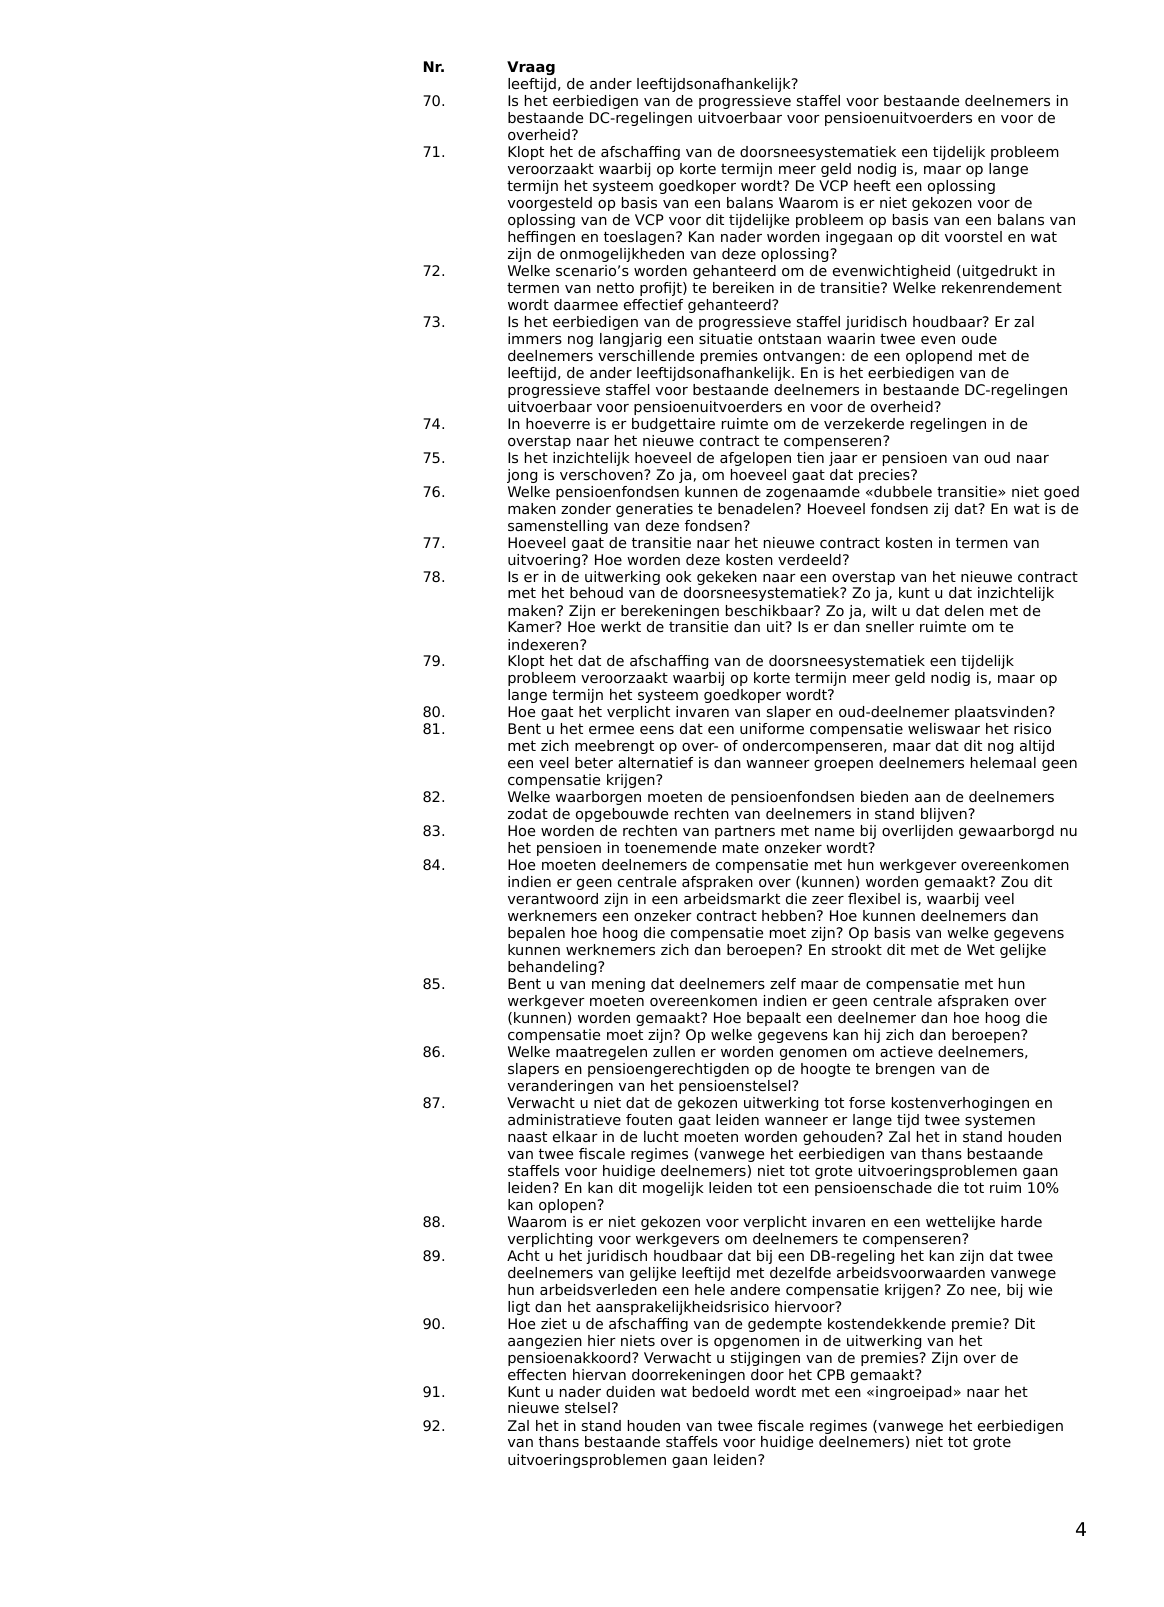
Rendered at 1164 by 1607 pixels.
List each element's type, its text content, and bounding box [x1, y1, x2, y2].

table_cell Hoe gaat het verplicht invaren van slaper en oud-deelnemer plaatsvinden? [501, 704, 1087, 721]
table_cell Is het eerbiedigen van de progressieve staffel voor bestaande deelnemers in bestaande DC-regelingen uitvoerbaar voor pensioenuitvoerders en voor de overheid? [501, 93, 1087, 144]
table_cell Hoe worden de rechten van partners met name bij overlijden gewaarborgd nu het pensioen in toenemende mate onzeker wordt? [501, 823, 1087, 857]
table_cell 83. [422, 823, 501, 857]
table_cell Hoe ziet u de afschaffing van de gedempte kostendekkende premie? Dit aangezien hier niets over is opgenomen in de uitwerking van het pensioenakkoord? Verwacht u stijgingen van de premies? Zijn over de effecten hiervan doorrekeningen door het CPB gemaakt? [501, 1316, 1087, 1383]
table_cell Zal het in stand houden van twee fiscale regimes (vanwege het eerbiedigen van thans bestaande staffels voor huidige deelnemers) niet tot grote uitvoeringsproblemen gaan leiden? [501, 1418, 1087, 1468]
table_cell Is het inzichtelijk hoeveel de afgelopen tien jaar er pensioen van oud naar jong is verschoven? Zo ja, om hoeveel gaat dat precies? [501, 450, 1087, 483]
table_cell Kunt u nader duiden wat bedoeld wordt met een «ingroeipad» naar het nieuwe stelsel? [501, 1384, 1087, 1417]
table_cell 89. [422, 1248, 501, 1316]
table_header Nr. [422, 59, 501, 76]
table_cell 82. [422, 789, 501, 823]
table_cell Acht u het juridisch houdbaar dat bij een DB-regeling het kan zijn dat twee deelnemers van gelijke leeftijd met dezelfde arbeidsvoorwaarden vanwege hun arbeidsverleden een hele andere compensatie krijgen? Zo nee, bij wie ligt dan het aansprakelijkheidsrisico hiervoor? [501, 1248, 1087, 1316]
table_cell Klopt het de afschaffing van de doorsneesystematiek een tijdelijk probleem veroorzaakt waarbij op korte termijn meer geld nodig is, maar op lange termijn het systeem goedkoper wordt? De VCP heeft een oplossing voorgesteld op basis van een balans Waarom is er niet gekozen voor de oplossing van de VCP voor dit tijdelijke probleem op basis van een balans van heffingen en toeslagen? Kan nader worden ingegaan op dit voorstel en wat zijn de onmogelijkheden van deze oplossing? [501, 144, 1087, 263]
table_cell 88. [422, 1214, 501, 1248]
table_cell 79. [422, 653, 501, 704]
table_cell Bent u het ermee eens dat een uniforme compensatie weliswaar het risico met zich meebrengt op over- of ondercompenseren, maar dat dit nog altijd een veel beter alternatief is dan wanneer groepen deelnemers helemaal geen compensatie krijgen? [501, 721, 1087, 789]
table_header Vraag [501, 59, 1087, 76]
table_cell In hoeverre is er budgettaire ruimte om de verzekerde regelingen in de overstap naar het nieuwe contract te compenseren? [501, 416, 1087, 449]
table_cell 72. [422, 263, 501, 314]
table_cell 73. [422, 314, 501, 416]
table_cell Is het eerbiedigen van de progressieve staffel juridisch houdbaar? Er zal immers nog langjarig een situatie ontstaan waarin twee even oude deelnemers verschillende premies ontvangen: de een oplopend met de leeftijd, de ander leeftijdsonafhankelijk. En is het eerbiedigen van de progressieve staffel voor bestaande deelnemers in bestaande DC-regelingen uitvoerbaar voor pensioenuitvoerders en voor de overheid? [501, 314, 1087, 416]
table_cell 87. [422, 1095, 501, 1214]
table_cell Klopt het dat de afschaffing van de doorsneesystematiek een tijdelijk probleem veroorzaakt waarbij op korte termijn meer geld nodig is, maar op lange termijn het systeem goedkoper wordt? [501, 653, 1087, 704]
table_cell 76. [422, 484, 501, 534]
table_cell 77. [422, 535, 501, 568]
table_cell 80. [422, 704, 501, 721]
table_cell Waarom is er niet gekozen voor verplicht invaren en een wettelijke harde verplichting voor werkgevers om deelnemers te compenseren? [501, 1214, 1087, 1248]
table_cell Verwacht u niet dat de gekozen uitwerking tot forse kostenverhogingen en administratieve fouten gaat leiden wanneer er lange tijd twee systemen naast elkaar in de lucht moeten worden gehouden? Zal het in stand houden van twee fiscale regimes (vanwege het eerbiedigen van thans bestaande staffels voor huidige deelnemers) niet tot grote uitvoeringsproblemen gaan leiden? En kan dit mogelijk leiden tot een pensioenschade die tot ruim 10% kan oplopen? [501, 1095, 1087, 1214]
table_cell 91. [422, 1384, 501, 1417]
table_cell Hoeveel gaat de transitie naar het nieuwe contract kosten in termen van uitvoering? Hoe worden deze kosten verdeeld? [501, 535, 1087, 568]
table_cell 70. [422, 93, 501, 144]
table_cell 74. [422, 416, 501, 449]
table_cell 84. [422, 857, 501, 976]
table_cell Welke maatregelen zullen er worden genomen om actieve deelnemers, slapers en pensioengerechtigden op de hoogte te brengen van de veranderingen van het pensioenstelsel? [501, 1044, 1087, 1095]
table_cell 71. [422, 144, 501, 263]
table_cell Welke scenario’s worden gehanteerd om de evenwichtigheid (uitgedrukt in termen van netto profijt) te bereiken in de transitie? Welke rekenrendement wordt daarmee effectief gehanteerd? [501, 263, 1087, 314]
table_cell Is er in de uitwerking ook gekeken naar een overstap van het nieuwe contract met het behoud van de doorsneesystematiek? Zo ja, kunt u dat inzichtelijk maken? Zijn er berekeningen beschikbaar? Zo ja, wilt u dat delen met de Kamer? Hoe werkt de transitie dan uit? Is er dan sneller ruimte om te indexeren? [501, 569, 1087, 653]
table_cell 90. [422, 1316, 501, 1383]
table_cell Bent u van mening dat deelnemers zelf maar de compensatie met hun werkgever moeten overeenkomen indien er geen centrale afspraken over (kunnen) worden gemaakt? Hoe bepaalt een deelnemer dan hoe hoog die compensatie moet zijn? Op welke gegevens kan hij zich dan beroepen? [501, 976, 1087, 1044]
table_cell Hoe moeten deelnemers de compensatie met hun werkgever overeenkomen indien er geen centrale afspraken over (kunnen) worden gemaakt? Zou dit verantwoord zijn in een arbeidsmarkt die zeer flexibel is, waarbij veel werknemers een onzeker contract hebben? Hoe kunnen deelnemers dan bepalen hoe hoog die compensatie moet zijn? Op basis van welke gegevens kunnen werknemers zich dan beroepen? En strookt dit met de Wet gelijke behandeling? [501, 857, 1087, 976]
table_cell 78. [422, 569, 501, 653]
table_cell Welke pensioenfondsen kunnen de zogenaamde «dubbele transitie» niet goed maken zonder generaties te benadelen? Hoeveel fondsen zij dat? En wat is de samenstelling van deze fondsen? [501, 484, 1087, 534]
table_cell 81. [422, 721, 501, 789]
table_cell leeftijd, de ander leeftijdsonafhankelijk? [501, 76, 1087, 93]
table_cell Welke waarborgen moeten de pensioenfondsen bieden aan de deelnemers zodat de opgebouwde rechten van deelnemers in stand blijven? [501, 789, 1087, 823]
table_cell [422, 76, 501, 93]
table_cell 75. [422, 450, 501, 483]
table_cell 85. [422, 976, 501, 1044]
table_cell 92. [422, 1418, 501, 1468]
table_cell 86. [422, 1044, 501, 1095]
